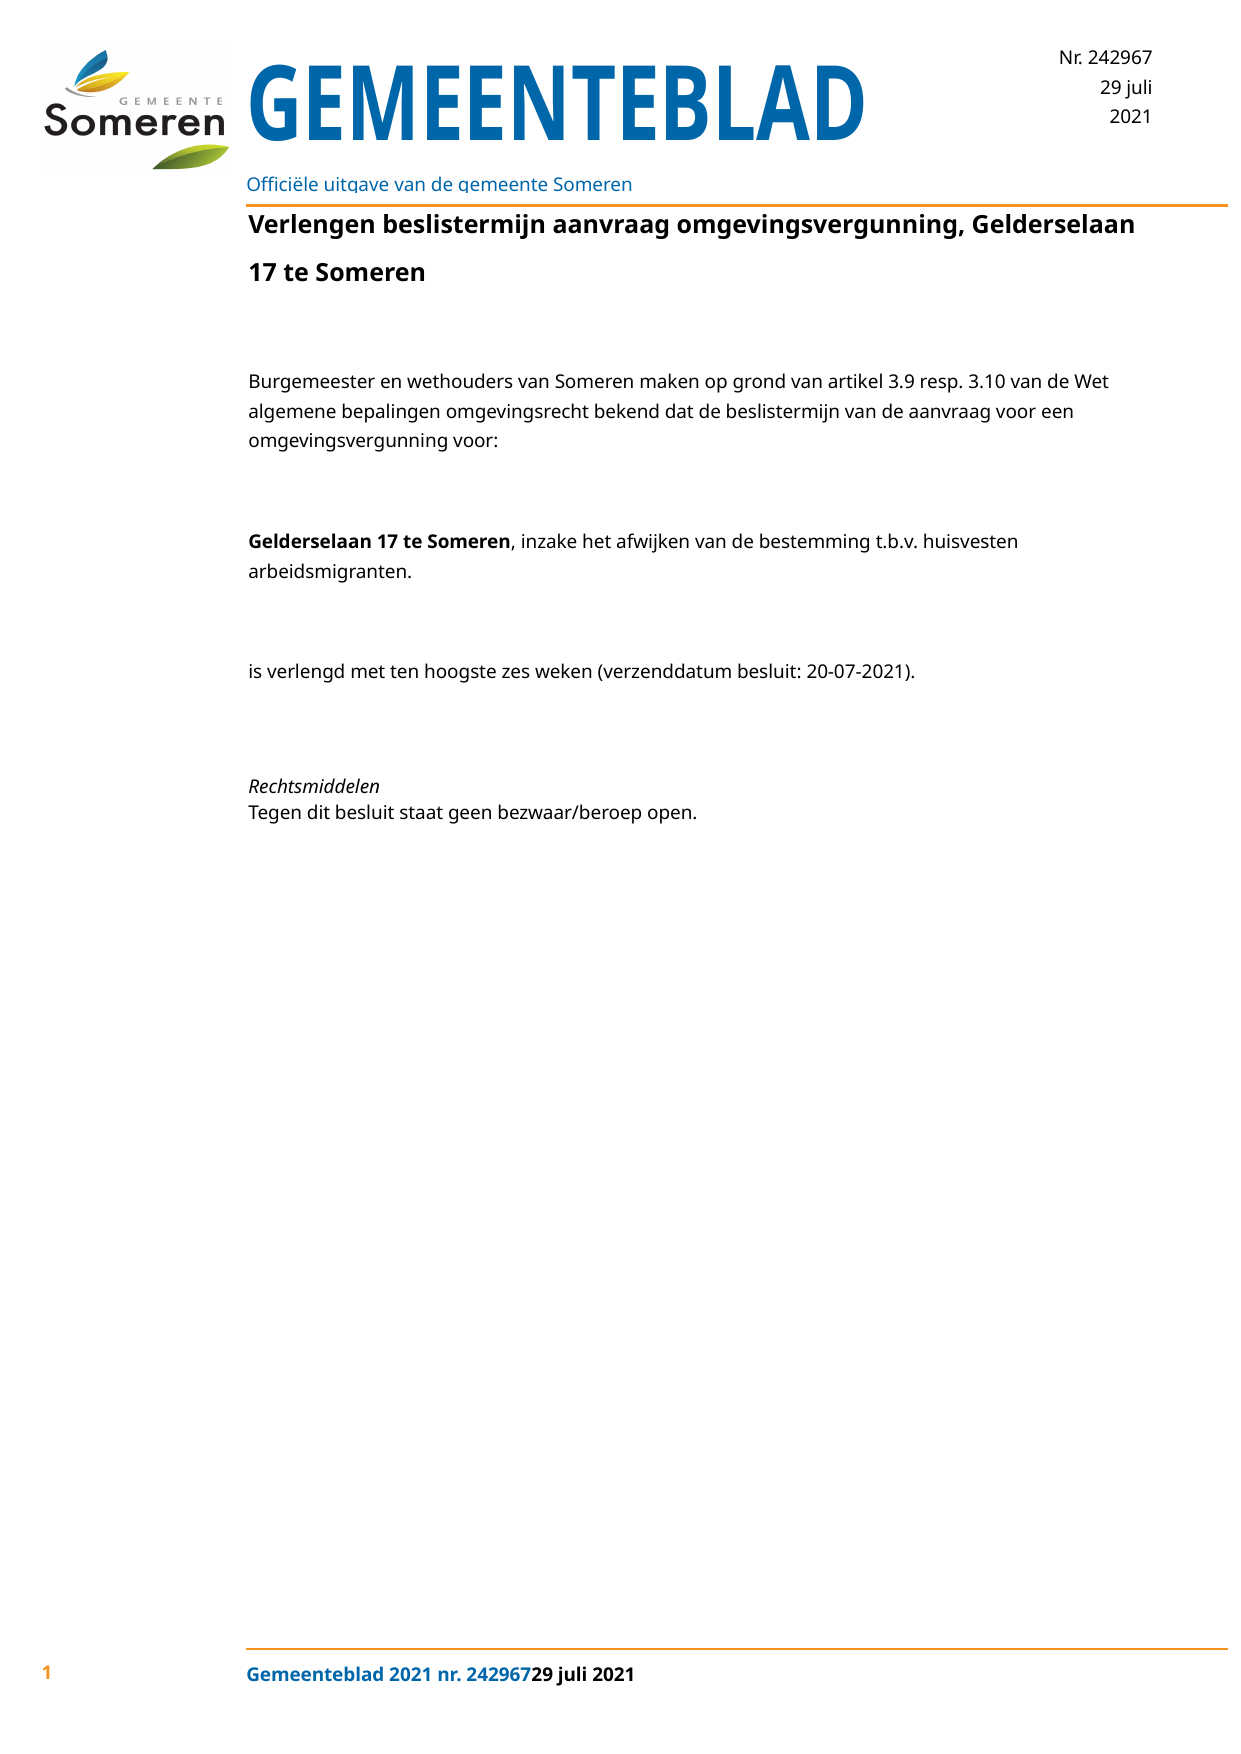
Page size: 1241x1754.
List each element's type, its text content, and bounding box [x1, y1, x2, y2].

picture [41, 47, 231, 172]
text Rechtsmiddelen [248, 773, 1152, 799]
text Verlengen beslistermijn aanvraag omgevingsvergunning, Gelderselaan 17 te Someren [248, 207, 1152, 288]
text is verlengd met ten hoogste zes weken (verzenddatum besluit: 20-07-2021). [248, 659, 1152, 684]
text Tegen dit besluit staat geen bezwaar/beroep open. [248, 799, 1152, 824]
text Gelderselaan 17 te Someren, inzake het afwijken van de bestemming t.b.v. huisvesten arbeidsmigranten. [248, 528, 1152, 584]
text Burgemeester en wethouders van Someren maken op grond van artikel 3.9 resp. 3.10 van de Wet algemene bepalingen omgevingsrecht bekend dat de beslistermijn van de aanvraag voor een omgevingsvergunning voor: [248, 368, 1152, 453]
